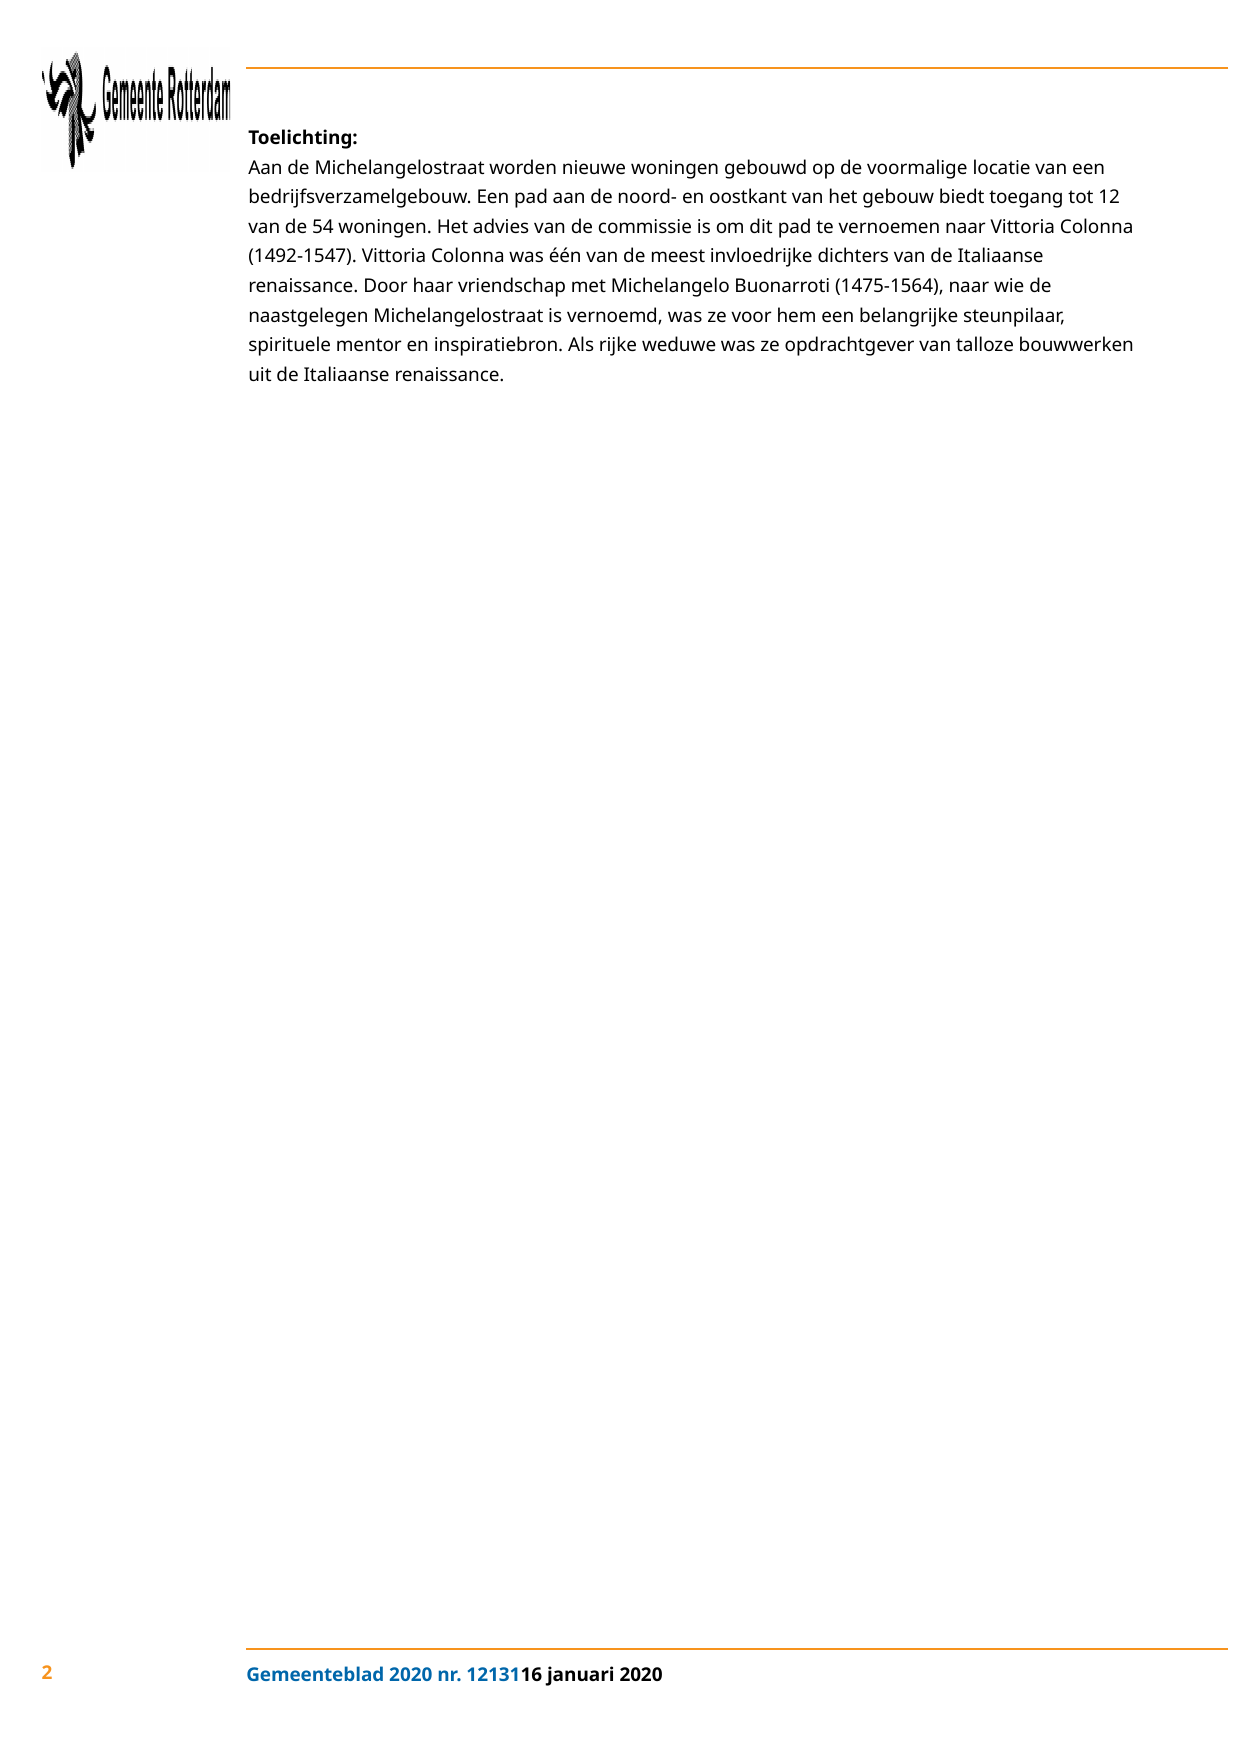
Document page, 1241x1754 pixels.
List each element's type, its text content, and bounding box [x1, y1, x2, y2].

text Toelichting: [248, 124, 1152, 150]
picture [41, 47, 231, 172]
text Aan de Michelangelostraat worden nieuwe woningen gebouwd op de voormalige locatie van een bedrijfsverzamelgebouw. Een pad aan de noord- en oostkant van het gebouw biedt toegang tot 12 van de 54 woningen. Het advies van de commissie is om dit pad te vernoemen naar Vittoria Colonna (1492-1547). Vittoria Colonna was één van de meest invloedrijke dichters van de Italiaanse renaissance. Door haar vriendschap met Michelangelo Buonarroti (1475-1564), naar wie de naastgelegen Michelangelostraat is vernoemd, was ze voor hem een belangrijke steunpilaar, spirituele mentor en inspiratiebron. Als rijke weduwe was ze opdrachtgever van talloze bouwwerken uit de Italiaanse renaissance. [248, 154, 1152, 387]
